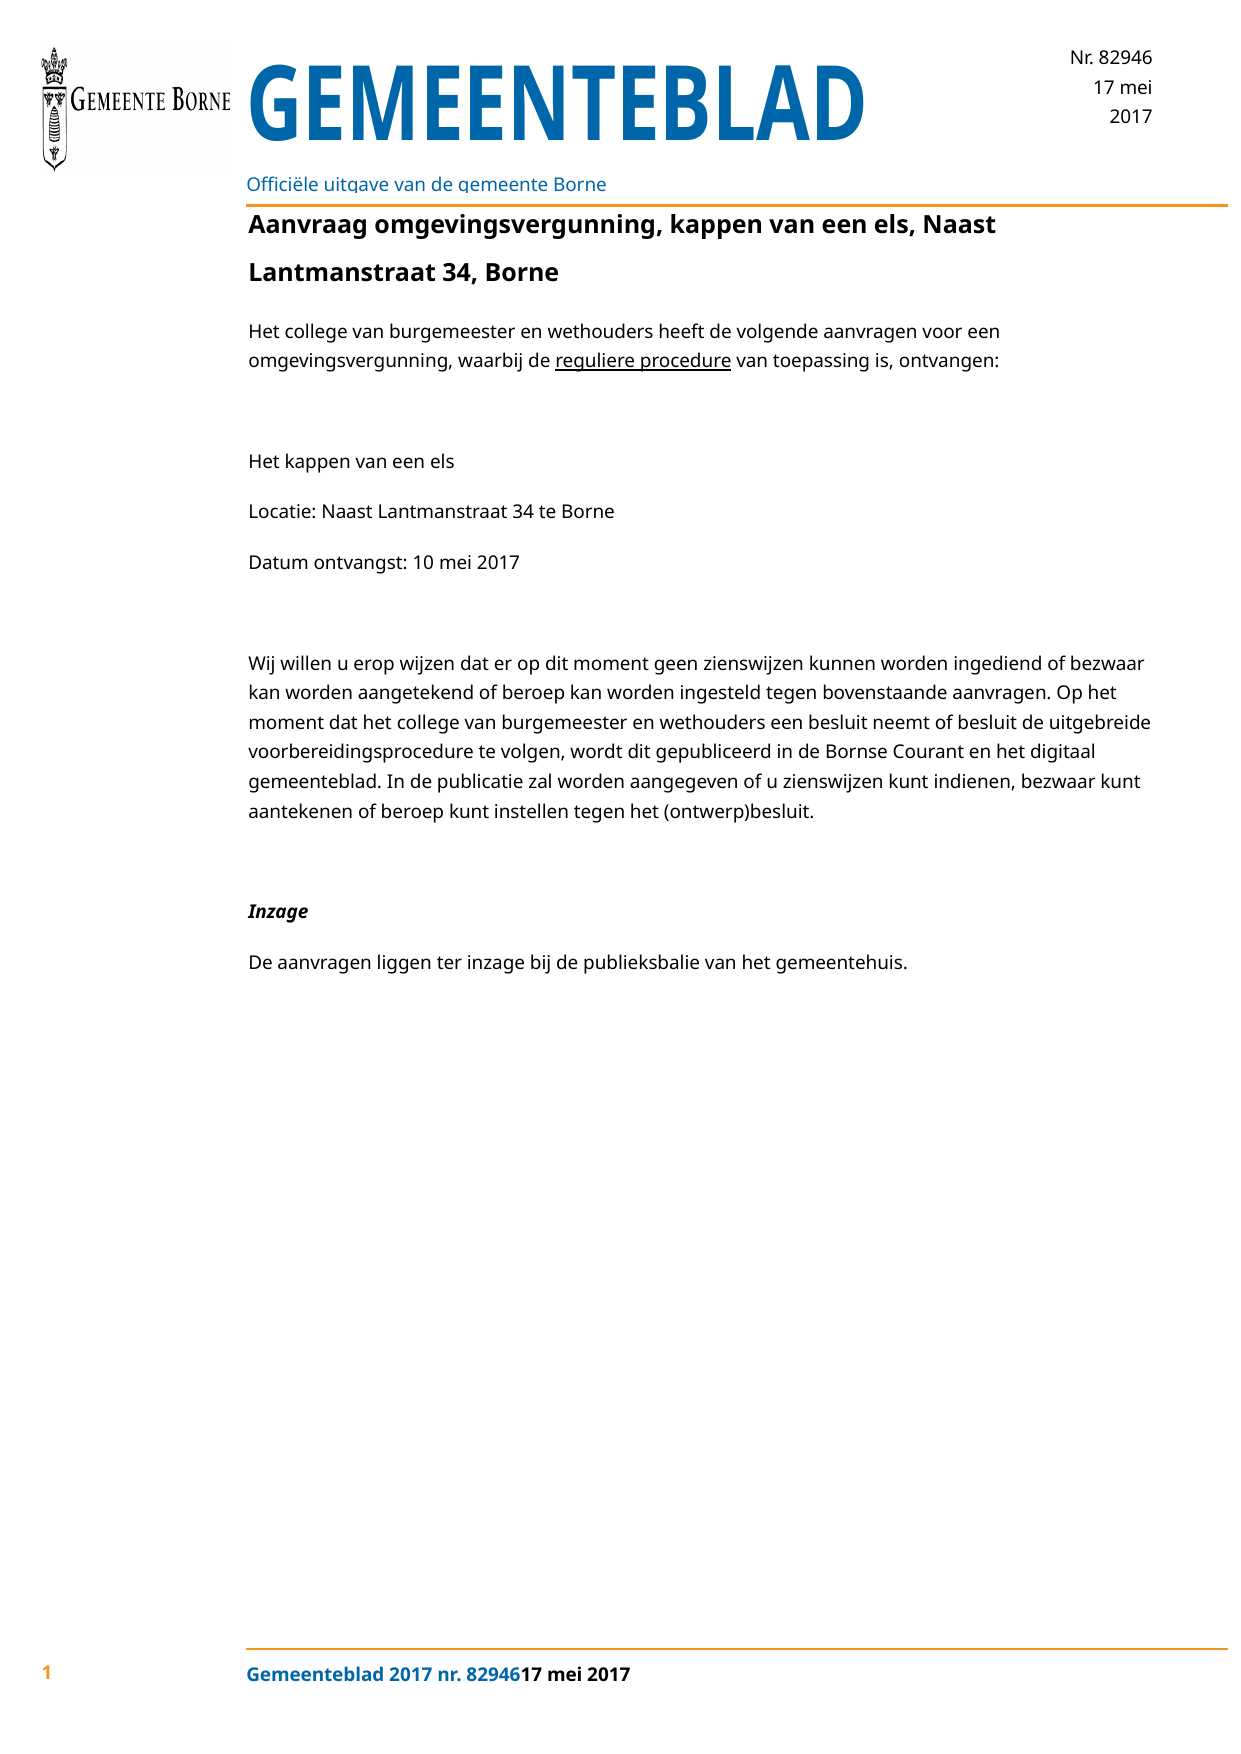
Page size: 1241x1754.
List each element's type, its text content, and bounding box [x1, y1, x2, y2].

text Inzage [248, 899, 1152, 924]
text De aanvragen liggen ter inzage bij de publieksbalie van het gemeentehuis. [248, 949, 1152, 975]
text Locatie: Naast Lantmanstraat 34 te Borne [248, 499, 1152, 524]
text Het kappen van een els [248, 448, 1152, 474]
text Aanvraag omgevingsvergunning, kappen van een els, Naast Lantmanstraat 34, Borne [248, 207, 1152, 288]
text Wij willen u erop wijzen dat er op dit moment geen zienswijzen kunnen worden ingediend of bezwaar kan worden aangetekend of beroep kan worden ingesteld tegen bovenstaande aanvragen. Op het moment dat het college van burgemeester en wethouders een besluit neemt of besluit de uitgebreide voorbereidingsprocedure te volgen, wordt dit gepubliceerd in de Bornse Courant en het digitaal gemeenteblad. In de publicatie zal worden aangegeven of u zienswijzen kunt indienen, bezwaar kunt aantekenen of beroep kunt instellen tegen het (ontwerp)besluit. [248, 650, 1152, 824]
text Datum ontvangst: 10 mei 2017 [248, 549, 1152, 575]
picture [41, 47, 231, 172]
text Het college van burgemeester en wethouders heeft de volgende aanvragen voor een omgevingsvergunning, waarbij de reguliere procedure van toepassing is, ontvangen: [248, 318, 1152, 373]
